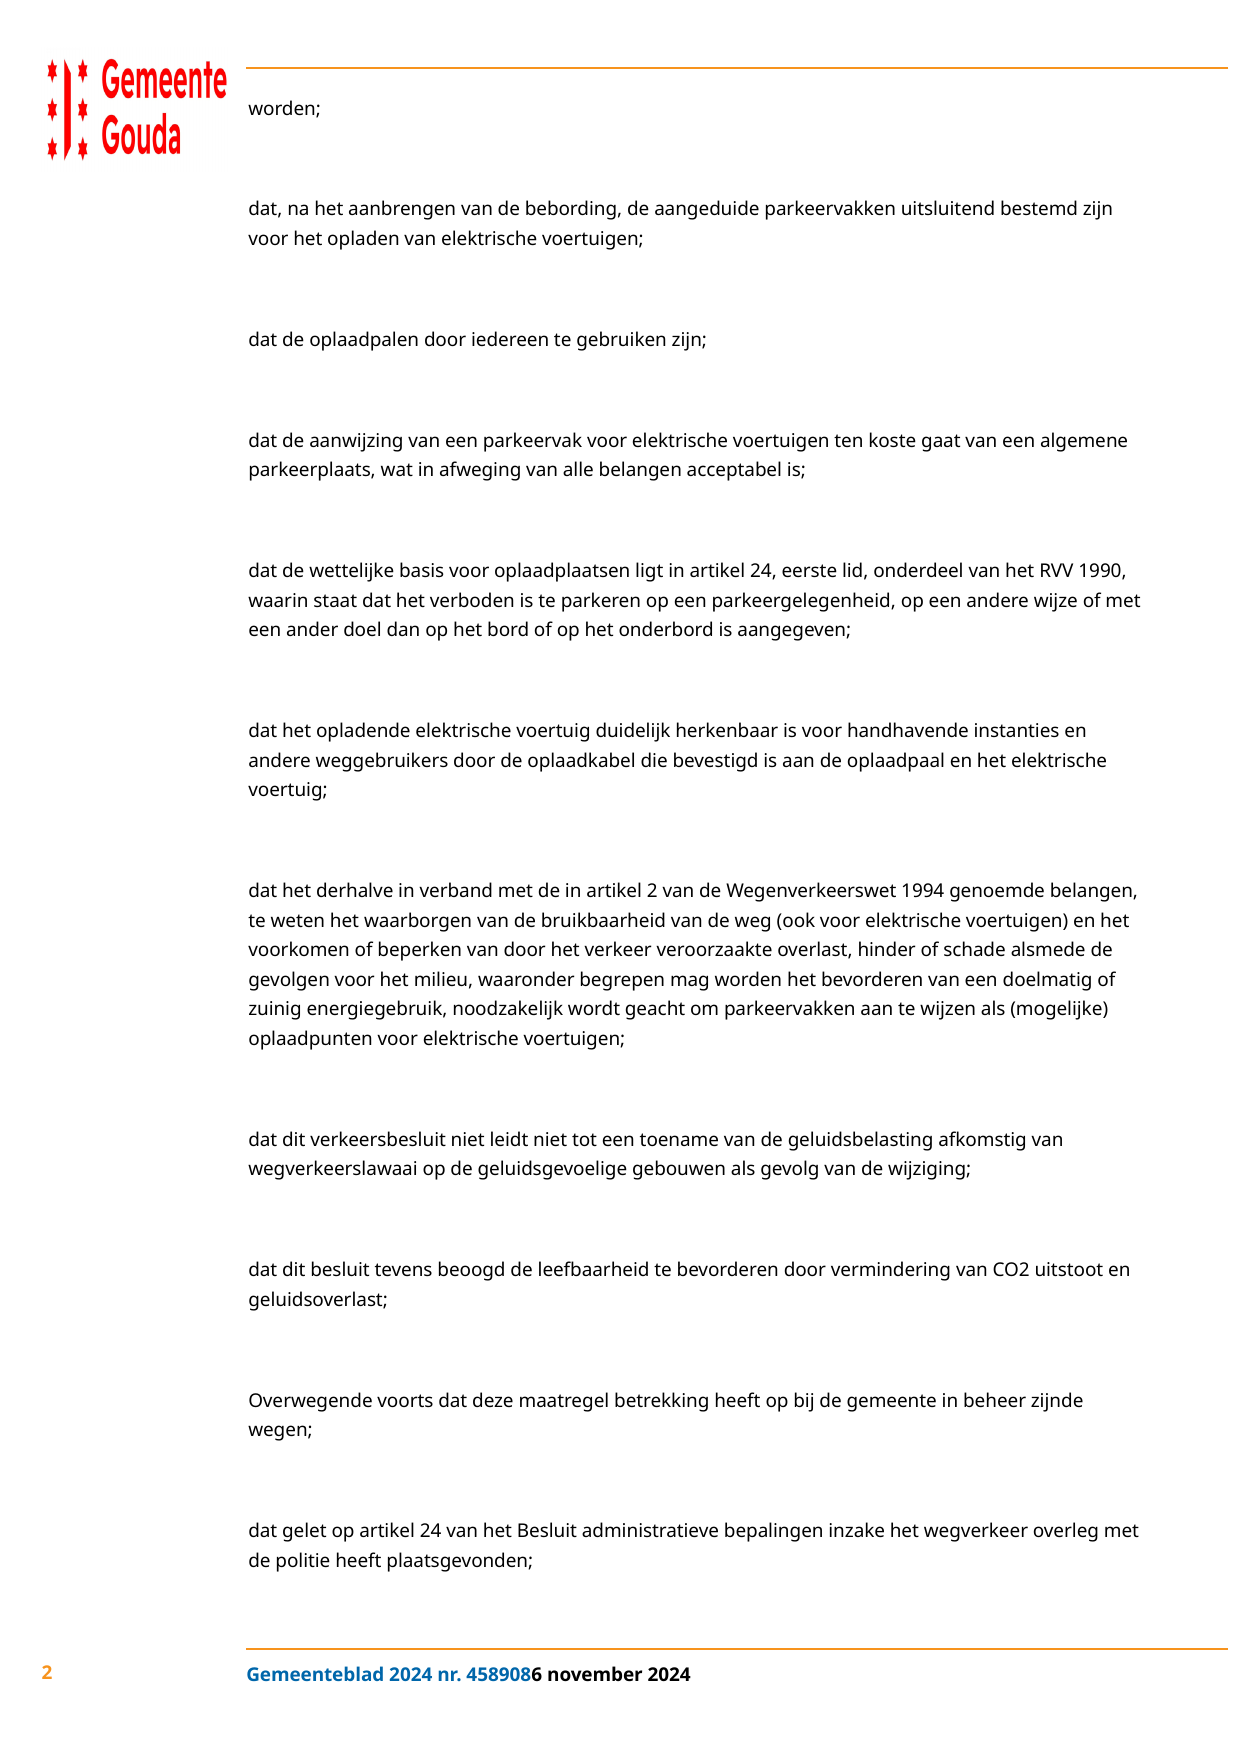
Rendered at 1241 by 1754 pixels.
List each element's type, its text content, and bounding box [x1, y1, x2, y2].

text dat dit besluit tevens beoogd de leefbaarheid te bevorderen door vermindering van CO2 uitstoot en geluidsoverlast; [248, 1256, 1152, 1312]
text Overwegende voorts dat deze maatregel betrekking heeft op bij de gemeente in beheer zijnde wegen; [248, 1387, 1152, 1442]
picture [41, 47, 231, 172]
text dat, na het aanbrengen van de bebording, de aangeduide parkeervakken uitsluitend bestemd zijn voor het opladen van elektrische voertuigen; [248, 196, 1152, 251]
text worden; [248, 95, 1152, 121]
text dat gelet op artikel 24 van het Besluit administratieve bepalingen inzake het wegverkeer overleg met de politie heeft plaatsgevonden; [248, 1517, 1152, 1573]
text dat het derhalve in verband met de in artikel 2 van de Wegenverkeerswet 1994 genoemde belangen, te weten het waarborgen van de bruikbaarheid van de weg (ook voor elektrische voertuigen) en het voorkomen of beperken van door het verkeer veroorzaakte overlast, hinder of schade alsmede de gevolgen voor het milieu, waaronder begrepen mag worden het bevorderen van een doelmatig of zuinig energiegebruik, noodzakelijk wordt geacht om parkeervakken aan te wijzen als (mogelijke) oplaadpunten voor elektrische voertuigen; [248, 877, 1152, 1051]
text dat het opladende elektrische voertuig duidelijk herkenbaar is voor handhavende instanties en andere weggebruikers door de oplaadkabel die bevestigd is aan de oplaadpaal en het elektrische voertuig; [248, 717, 1152, 802]
text dat dit verkeersbesluit niet leidt niet tot een toename van de geluidsbelasting afkomstig van wegverkeerslawaai op de geluidsgevoelige gebouwen als gevolg van de wijziging; [248, 1126, 1152, 1181]
text dat de oplaadpalen door iedereen te gebruiken zijn; [248, 326, 1152, 352]
text dat de aanwijzing van een parkeervak voor elektrische voertuigen ten koste gaat van een algemene parkeerplaats, wat in afweging van alle belangen acceptabel is; [248, 427, 1152, 482]
text dat de wettelijke basis voor oplaadplaatsen ligt in artikel 24, eerste lid, onderdeel van het RVV 1990, waarin staat dat het verboden is te parkeren op een parkeergelegenheid, op een andere wijze of met een ander doel dan op het bord of op het onderbord is aangegeven; [248, 557, 1152, 642]
